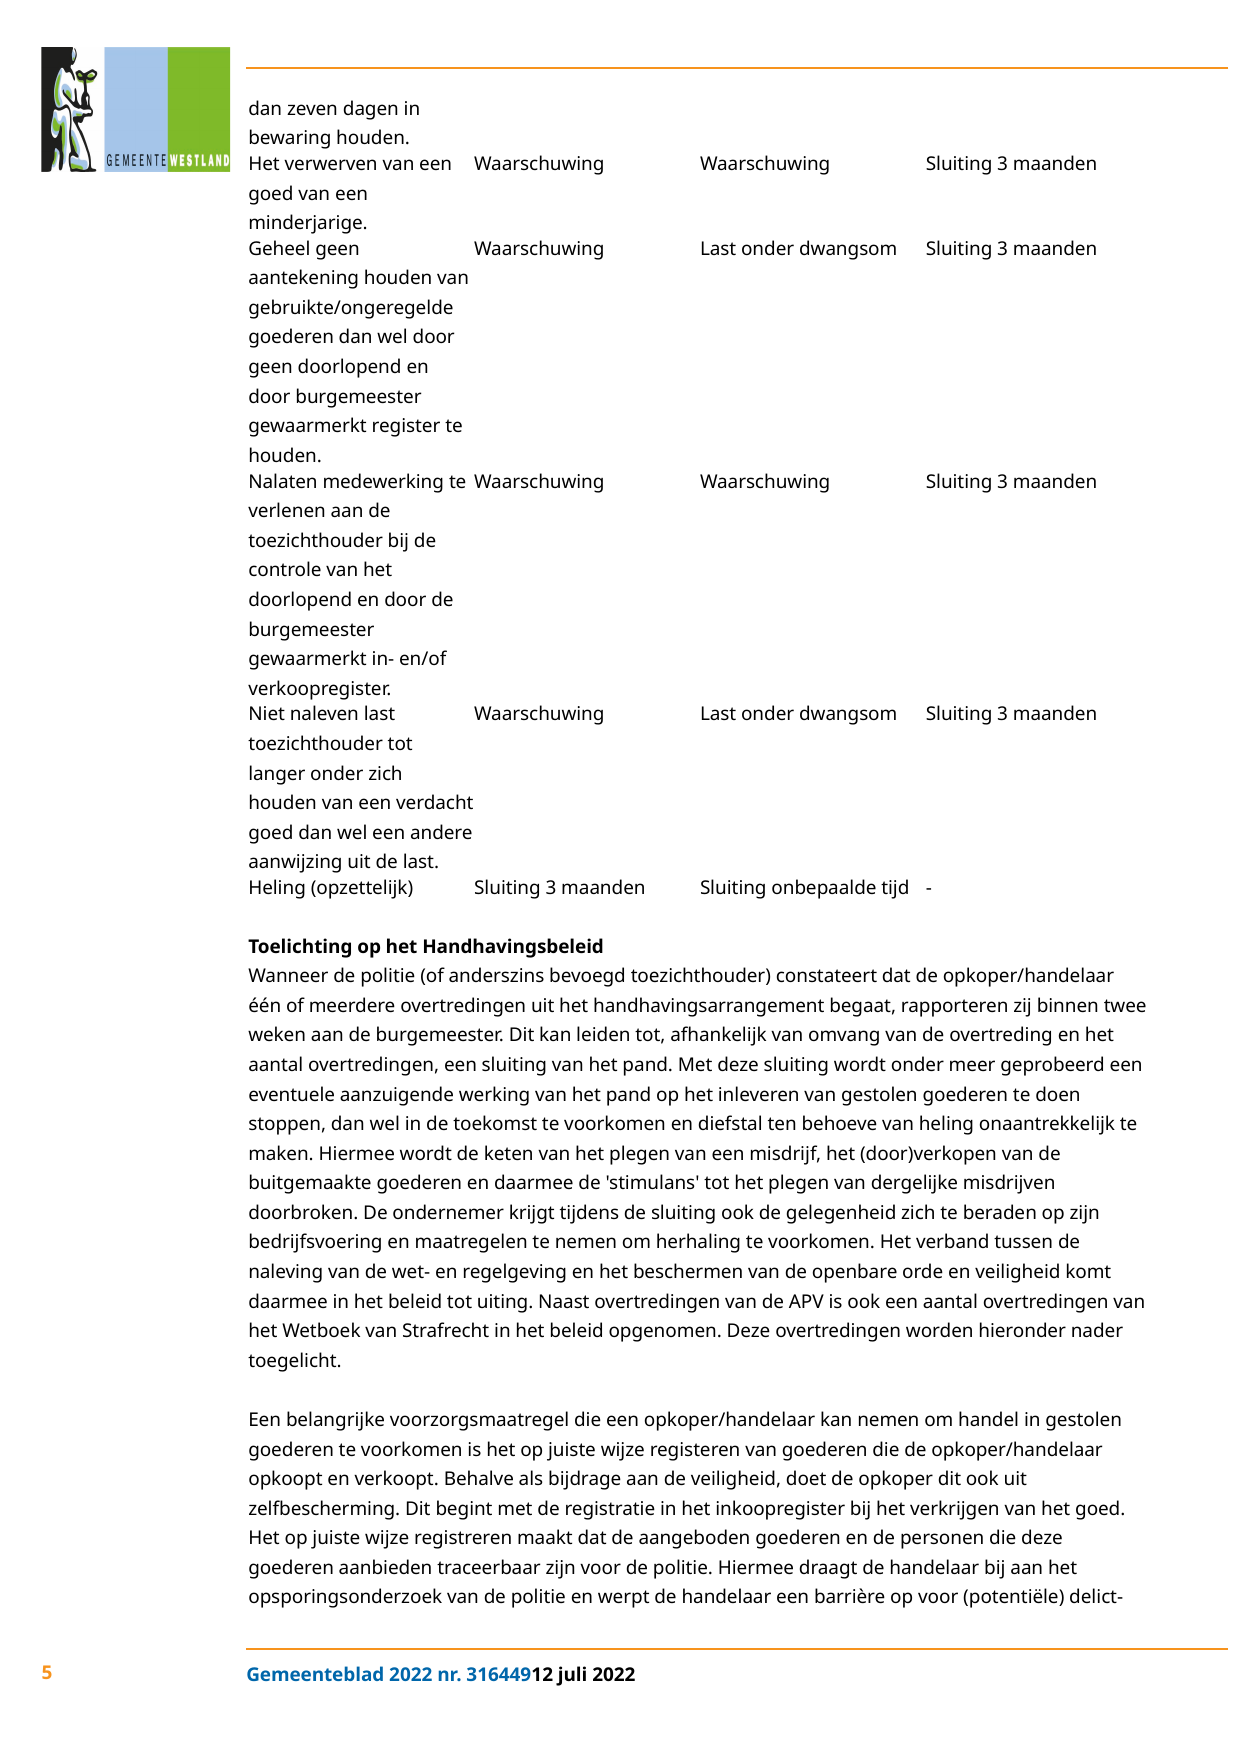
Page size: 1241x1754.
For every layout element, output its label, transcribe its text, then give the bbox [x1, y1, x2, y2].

table_cell Geheel geen aantekening houden van gebruikte/ongeregelde goederen dan wel door geen doorlopend en door burgemeester gewaarmerkt register te houden. [248, 235, 474, 468]
table_cell Sluiting 3 maanden [926, 235, 1152, 468]
table_cell - [926, 874, 1152, 900]
table_cell [700, 95, 926, 150]
table_cell Sluiting 3 maanden [474, 874, 700, 900]
table_cell Waarschuwing [700, 150, 926, 235]
table_cell Waarschuwing [474, 701, 700, 874]
table_cell Sluiting 3 maanden [926, 150, 1152, 235]
table_cell Waarschuwing [474, 150, 700, 235]
table_cell [926, 95, 1152, 150]
table_cell Nalaten medewerking te verlenen aan de toezichthouder bij de controle van het doorlopend en door de burgemeester gewaarmerkt in- en/of verkoopregister. [248, 468, 474, 701]
table_cell dan zeven dagen in bewaring houden. [248, 95, 474, 150]
table_cell Sluiting 3 maanden [926, 468, 1152, 701]
text Een belangrijke voorzorgsmaatregel die een opkoper/handelaar kan nemen om handel in gestolen goederen te voorkomen is het op juiste wijze registeren van goederen die de opkoper/handelaar opkoopt en verkoopt. Behalve als bijdrage aan de veiligheid, doet de opkoper dit ook uit zelfbescherming. Dit begint met de registratie in het inkoopregister bij het verkrijgen van het goed. Het op juiste wijze registreren maakt dat de aangeboden goederen en de personen die deze goederen aanbieden traceerbaar zijn voor de politie. Hiermee draagt de handelaar bij aan het opsporingsonderzoek van de politie en werpt de handelaar een barrière op voor (potentiële) delict- [248, 1406, 1152, 1609]
table_cell Waarschuwing [700, 468, 926, 701]
table_cell Sluiting 3 maanden [926, 701, 1152, 874]
text Wanneer de politie (of anderszins bevoegd toezichthouder) constateert dat de opkoper/handelaar één of meerdere overtredingen uit het handhavingsarrangement begaat, rapporteren zij binnen twee weken aan de burgemeester. Dit kan leiden tot, afhankelijk van omvang van de overtreding en het aantal overtredingen, een sluiting van het pand. Met deze sluiting wordt onder meer geprobeerd een eventuele aanzuigende werking van het pand op het inleveren van gestolen goederen te doen stoppen, dan wel in de toekomst te voorkomen en diefstal ten behoeve van heling onaantrekkelijk te maken. Hiermee wordt de keten van het plegen van een misdrijf, het (door)verkopen van de buitgemaakte goederen en daarmee de 'stimulans' tot het plegen van dergelijke misdrijven doorbroken. De ondernemer krijgt tijdens de sluiting ook de gelegenheid zich te beraden op zijn bedrijfsvoering en maatregelen te nemen om herhaling te voorkomen. Het verband tussen de naleving van de wet- en regelgeving en het beschermen van de openbare orde en veiligheid komt daarmee in het beleid tot uiting. Naast overtredingen van de APV is ook een aantal overtredingen van het Wetboek van Strafrecht in het beleid opgenomen. Deze overtredingen worden hieronder nader toegelicht. [248, 962, 1152, 1373]
table_cell [474, 95, 700, 150]
text Toelichting op het Handhavingsbeleid [248, 933, 1152, 958]
table_cell Last onder dwangsom [700, 235, 926, 468]
table_cell Sluiting onbepaalde tijd [700, 874, 926, 900]
table_cell Last onder dwangsom [700, 701, 926, 874]
table_cell Het verwerven van een goed van een minderjarige. [248, 150, 474, 235]
table_cell Niet naleven last toezichthouder tot langer onder zich houden van een verdacht goed dan wel een andere aanwijzing uit de last. [248, 701, 474, 874]
picture [41, 47, 231, 172]
table_cell Heling (opzettelijk) [248, 874, 474, 900]
table_cell Waarschuwing [474, 235, 700, 468]
table_cell Waarschuwing [474, 468, 700, 701]
